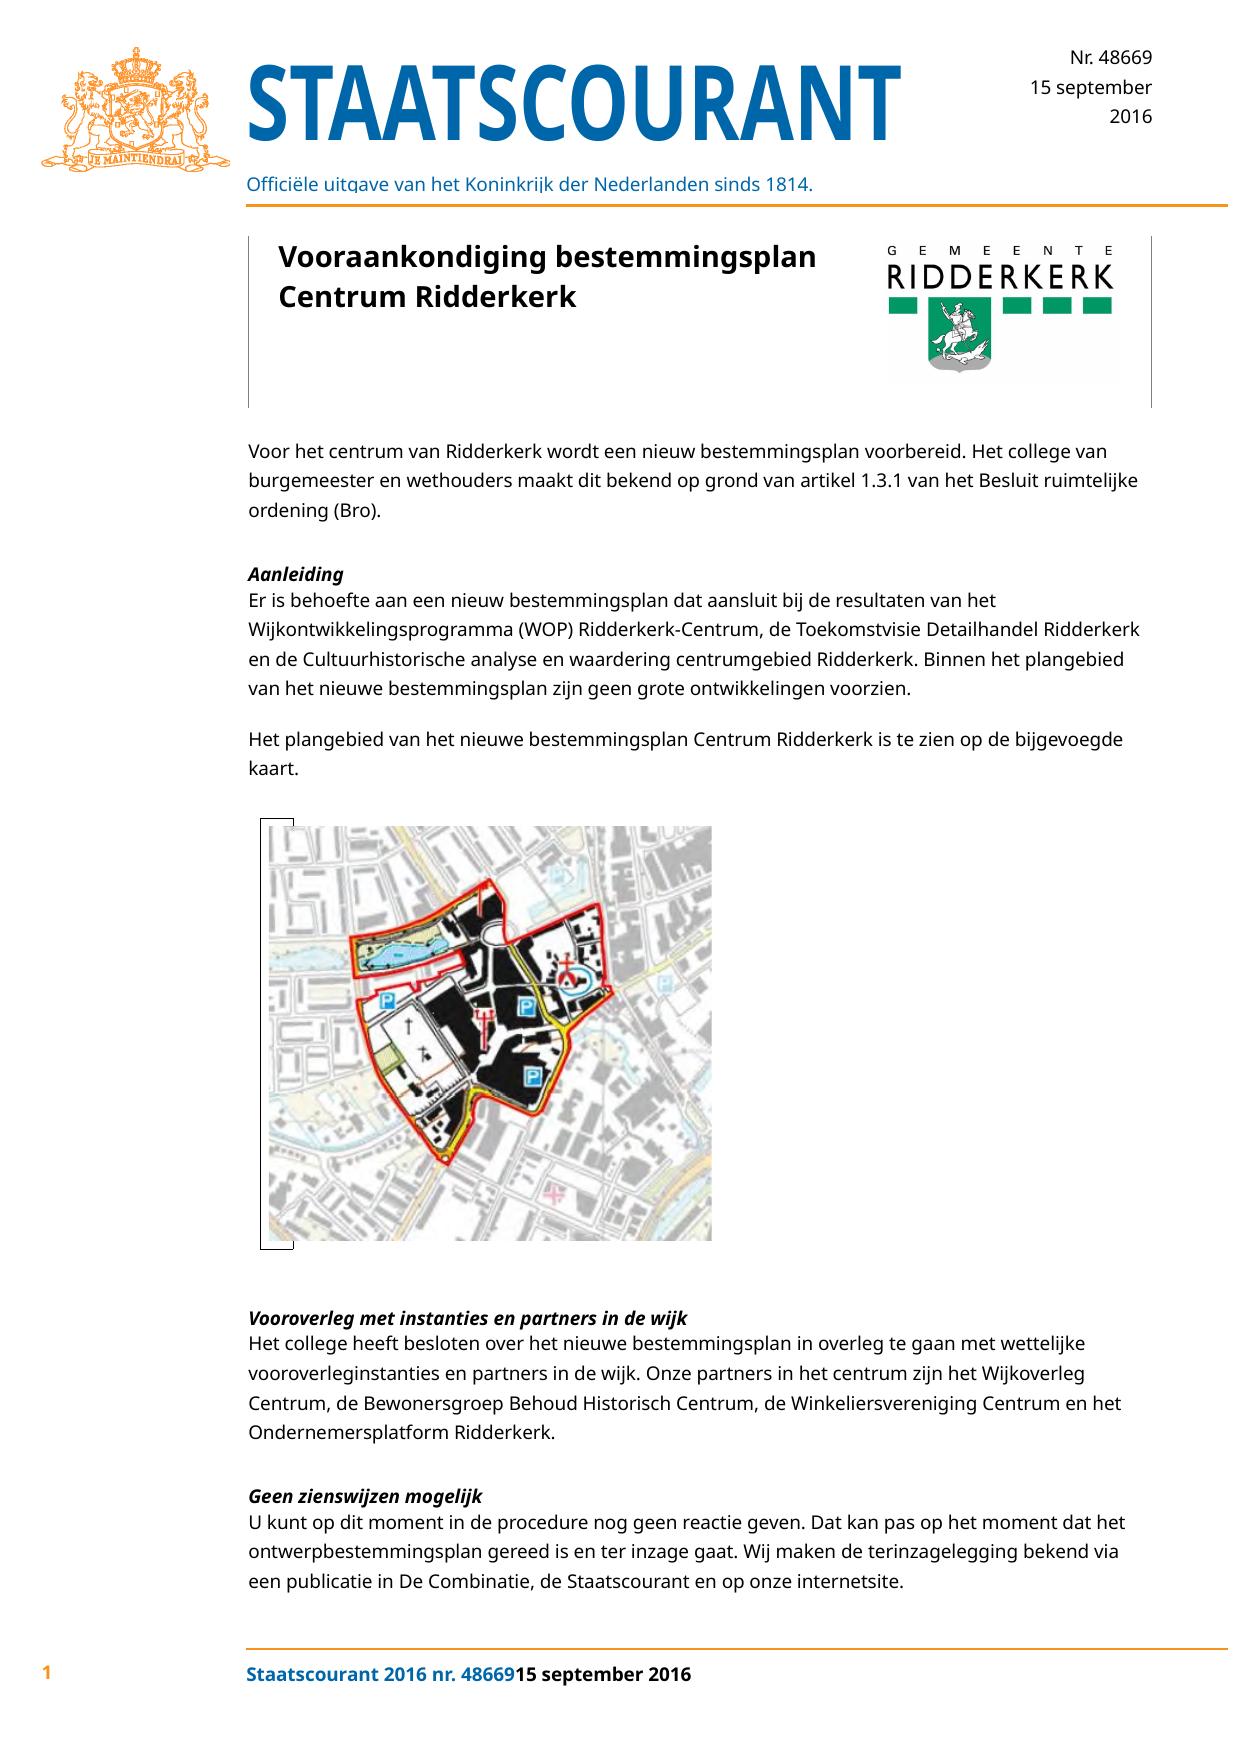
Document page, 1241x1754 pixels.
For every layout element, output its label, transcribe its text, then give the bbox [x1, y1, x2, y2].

text Aanleiding [248, 561, 1152, 587]
text Het plangebied van het nieuwe bestemmingsplan Centrum Ridderkerk is te zien op de bijgevoegde kaart. [248, 726, 1152, 781]
table_header [850, 236, 1151, 408]
text Voor het centrum van Ridderkerk wordt een nieuw bestemmingsplan voorbereid. Het college van burgemeester en wethouders maakt dit bekend op grond van artikel 1.3.1 van het Besluit ruimtelijke ordening (Bro). [248, 438, 1152, 523]
picture [268, 826, 712, 1241]
picture [41, 47, 231, 172]
picture [882, 236, 1119, 383]
table_header Vooraankondiging bestemmingsplan Centrum Ridderkerk [249, 236, 850, 408]
text Het college heeft besloten over het nieuwe bestemmingsplan in overleg te gaan met wettelijke vooroverleginstanties en partners in de wijk. Onze partners in het centrum zijn het Wijkoverleg Centrum, de Bewonersgroep Behoud Historisch Centrum, de Winkeliersvereniging Centrum en het Ondernemersplatform Ridderkerk. [248, 1331, 1152, 1445]
text Vooroverleg met instanties en partners in de wijk [248, 1305, 1152, 1331]
text Geen zienswijzen mogelijk [248, 1483, 1152, 1509]
text U kunt op dit moment in de procedure nog geen reactie geven. Dat kan pas op het moment dat het ontwerpbestemmingsplan gereed is en ter inzage gaat. Wij maken de terinzagelegging bekend via een publicatie in De Combinatie, de Staatscourant en op onze internetsite. [248, 1509, 1152, 1594]
text Er is behoefte aan een nieuw bestemmingsplan dat aansluit bij de resultaten van het Wijkontwikkelingsprogramma (WOP) Ridderkerk-Centrum, de Toekomstvisie Detailhandel Ridderkerk en de Cultuurhistorische analyse en waardering centrumgebied Ridderkerk. Binnen het plangebied van het nieuwe bestemmingsplan zijn geen grote ontwikkelingen voorzien. [248, 587, 1152, 701]
